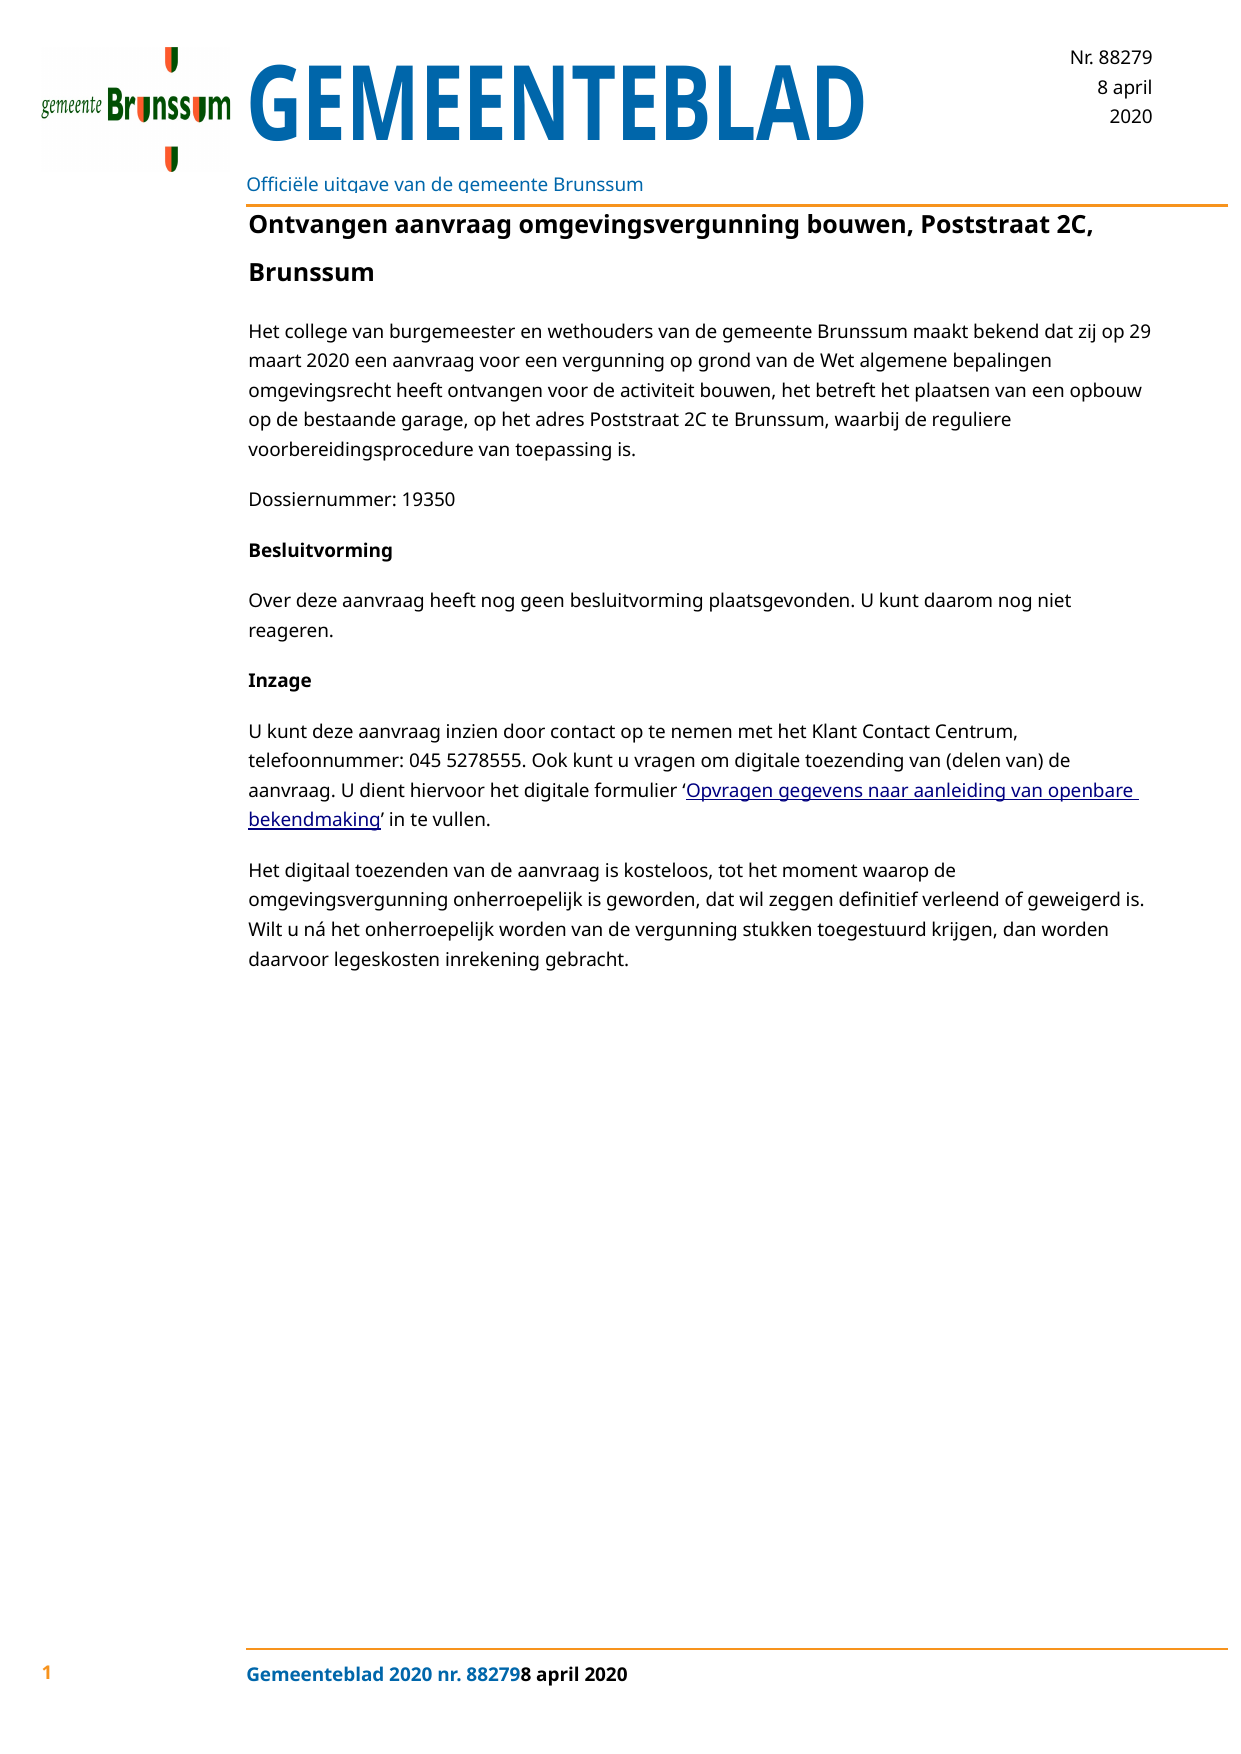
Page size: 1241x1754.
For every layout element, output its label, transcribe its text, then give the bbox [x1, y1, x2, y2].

text Dossiernummer: 19350 [248, 487, 1152, 512]
text Het college van burgemeester en wethouders van de gemeente Brunssum maakt bekend dat zij op 29 maart 2020 een aanvraag voor een vergunning op grond van de Wet algemene bepalingen omgevingsrecht heeft ontvangen voor de activiteit bouwen, het betreft het plaatsen van een opbouw op de bestaande garage, op het adres Poststraat 2C te Brunssum, waarbij de reguliere voorbereidingsprocedure van toepassing is. [248, 318, 1152, 462]
text Over deze aanvraag heeft nog geen besluitvorming plaatsgevonden. U kunt daarom nog niet reageren. [248, 587, 1152, 643]
text Het digitaal toezenden van de aanvraag is kosteloos, tot het moment waarop de omgevingsvergunning onherroepelijk is geworden, dat wil zeggen definitief verleend of geweigerd is. Wilt u ná het onherroepelijk worden van de vergunning stukken toegestuurd krijgen, dan worden daarvoor legeskosten inrekening gebracht. [248, 857, 1152, 972]
text Ontvangen aanvraag omgevingsvergunning bouwen, Poststraat 2C, Brunssum [248, 207, 1152, 288]
picture [41, 47, 231, 172]
text Besluitvorming [248, 537, 1152, 563]
text Inzage [248, 667, 1152, 693]
text U kunt deze aanvraag inzien door contact op te nemen met het Klant Contact Centrum, telefoonnummer: 045 5278555. Ook kunt u vragen om digitale toezending van (delen van) de aanvraag. U dient hiervoor het digitale formulier ‘Opvragen gegevens naar aanleiding van openbare bekendmaking’ in te vullen. [248, 718, 1152, 832]
